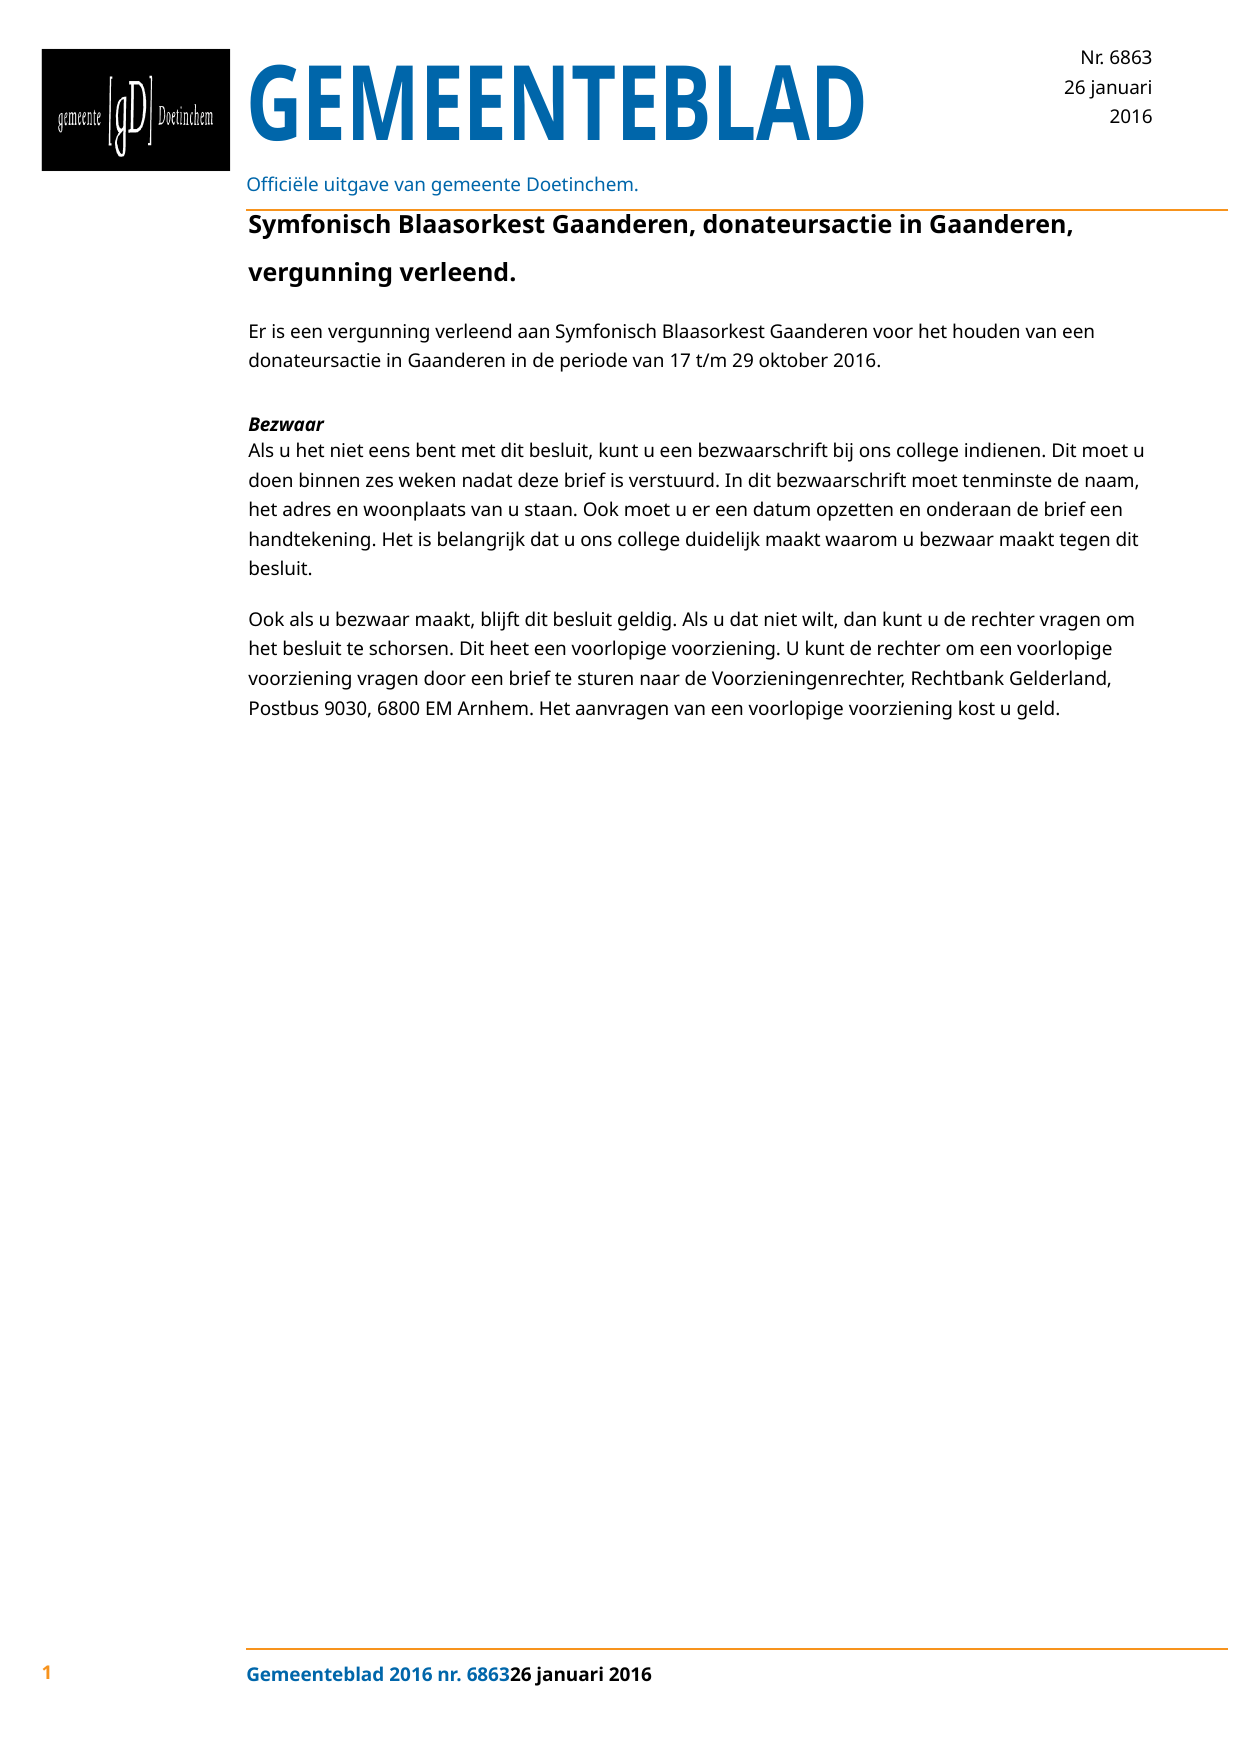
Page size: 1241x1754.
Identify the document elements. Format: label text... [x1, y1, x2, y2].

text Bezwaar [248, 411, 1152, 437]
text Als u het niet eens bent met dit besluit, kunt u een bezwaarschrift bij ons college indienen. Dit moet u doen binnen zes weken nadat deze brief is verstuurd. In dit bezwaarschrift moet tenminste de naam, het adres en woonplaats van u staan. Ook moet u er een datum opzetten en onderaan de brief een handtekening. Het is belangrijk dat u ons college duidelijk maakt waarom u bezwaar maakt tegen dit besluit. [248, 437, 1152, 581]
text Ook als u bezwaar maakt, blijft dit besluit geldig. Als u dat niet wilt, dan kunt u de rechter vragen om het besluit te schorsen. Dit heet een voorlopige voorziening. U kunt de rechter om een voorlopige voorziening vragen door een brief te sturen naar de Voorzieningenrechter, Rechtbank Gelderland, Postbus 9030, 6800 EM Arnhem. Het aanvragen van een voorlopige voorziening kost u geld. [248, 606, 1152, 720]
text Er is een vergunning verleend aan Symfonisch Blaasorkest Gaanderen voor het houden van een donateursactie in Gaanderen in de periode van 17 t/m 29 oktober 2016. [248, 318, 1152, 373]
picture [41, 47, 231, 172]
text Symfonisch Blaasorkest Gaanderen, donateursactie in Gaanderen, vergunning verleend. [248, 211, 1152, 288]
